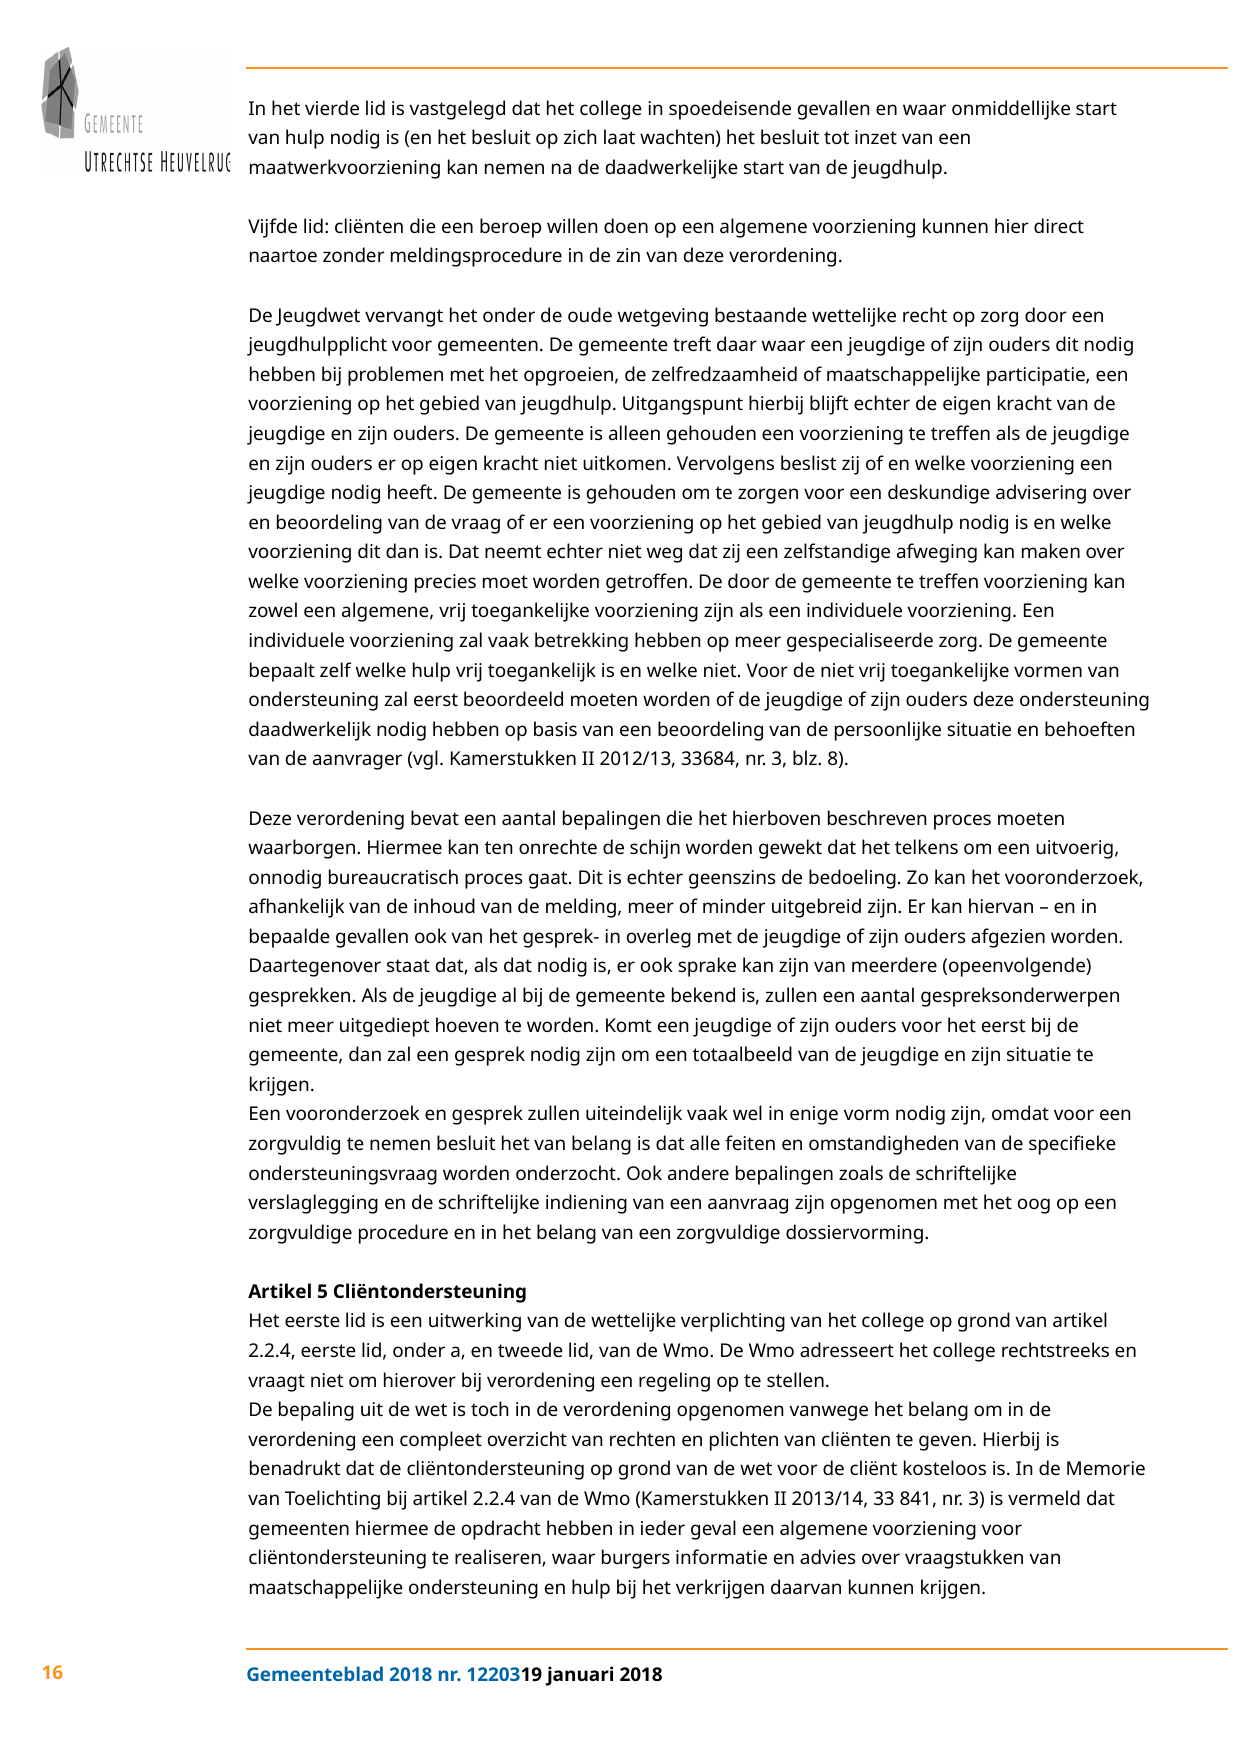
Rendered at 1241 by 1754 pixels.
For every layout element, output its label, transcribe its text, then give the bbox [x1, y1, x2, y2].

text Het eerste lid is een uitwerking van de wettelijke verplichting van het college op grond van artikel 2.2.4, eerste lid, onder a, en tweede lid, van de Wmo. De Wmo adresseert het college rechtstreeks en vraagt niet om hierover bij verordening een regeling op te stellen. [248, 1308, 1152, 1393]
text In het vierde lid is vastgelegd dat het college in spoedeisende gevallen en waar onmiddellijke start van hulp nodig is (en het besluit op zich laat wachten) het besluit tot inzet van een maatwerkvoorziening kan nemen na de daadwerkelijke start van de jeugdhulp. [248, 95, 1152, 180]
text De bepaling uit de wet is toch in de verordening opgenomen vanwege het belang om in de verordening een compleet overzicht van rechten en plichten van cliënten te geven. Hierbij is benadrukt dat de cliëntondersteuning op grond van de wet voor de cliënt kosteloos is. In de Memorie van Toelichting bij artikel 2.2.4 van de Wmo (Kamerstukken II 2013/14, 33 841, nr. 3) is vermeld dat gemeenten hiermee de opdracht hebben in ieder geval een algemene voorziening voor cliëntondersteuning te realiseren, waar burgers informatie en advies over vraagstukken van maatschappelijke ondersteuning en hulp bij het verkrijgen daarvan kunnen krijgen. [248, 1396, 1152, 1600]
text Deze verordening bevat een aantal bepalingen die het hierboven beschreven proces moeten waarborgen. Hiermee kan ten onrechte de schijn worden gewekt dat het telkens om een uitvoerig, onnodig bureaucratisch proces gaat. Dit is echter geenszins de bedoeling. Zo kan het vooronderzoek, afhankelijk van de inhoud van de melding, meer of minder uitgebreid zijn. Er kan hiervan – en in bepaalde gevallen ook van het gesprek- in overleg met de jeugdige of zijn ouders afgezien worden. Daartegenover staat dat, als dat nodig is, er ook sprake kan zijn van meerdere (opeenvolgende) gesprekken. Als de jeugdige al bij de gemeente bekend is, zullen een aantal gespreksonderwerpen niet meer uitgediept hoeven te worden. Komt een jeugdige of zijn ouders voor het eerst bij de gemeente, dan zal een gesprek nodig zijn om een totaalbeeld van de jeugdige en zijn situatie te krijgen. [248, 805, 1152, 1097]
picture [41, 47, 231, 172]
text Vijfde lid: cliënten die een beroep willen doen op een algemene voorziening kunnen hier direct naartoe zonder meldingsprocedure in de zin van deze verordening. [248, 213, 1152, 268]
text Een vooronderzoek en gesprek zullen uiteindelijk vaak wel in enige vorm nodig zijn, omdat voor een zorgvuldig te nemen besluit het van belang is dat alle feiten en omstandigheden van de specifieke ondersteuningsvraag worden onderzocht. Ook andere bepalingen zoals de schriftelijke verslaglegging en de schriftelijke indiening van een aanvraag zijn opgenomen met het oog op een zorgvuldige procedure en in het belang van een zorgvuldige dossiervorming. [248, 1101, 1152, 1245]
text De Jeugdwet vervangt het onder de oude wetgeving bestaande wettelijke recht op zorg door een jeugdhulpplicht voor gemeenten. De gemeente treft daar waar een jeugdige of zijn ouders dit nodig hebben bij problemen met het opgroeien, de zelfredzaamheid of maatschappelijke participatie, een voorziening op het gebied van jeugdhulp. Uitgangspunt hierbij blijft echter de eigen kracht van de jeugdige en zijn ouders. De gemeente is alleen gehouden een voorziening te treffen als de jeugdige en zijn ouders er op eigen kracht niet uitkomen. Vervolgens beslist zij of en welke voorziening een jeugdige nodig heeft. De gemeente is gehouden om te zorgen voor een deskundige advisering over en beoordeling van de vraag of er een voorziening op het gebied van jeugdhulp nodig is en welke voorziening dit dan is. Dat neemt echter niet weg dat zij een zelfstandige afweging kan maken over welke voorziening precies moet worden getroffen. De door de gemeente te treffen voorziening kan zowel een algemene, vrij toegankelijke voorziening zijn als een individuele voorziening. Een individuele voorziening zal vaak betrekking hebben op meer gespecialiseerde zorg. De gemeente bepaalt zelf welke hulp vrij toegankelijk is en welke niet. Voor de niet vrij toegankelijke vormen van ondersteuning zal eerst beoordeeld moeten worden of de jeugdige of zijn ouders deze ondersteuning daadwerkelijk nodig hebben op basis van een beoordeling van de persoonlijke situatie en behoeften van de aanvrager (vgl. Kamerstukken II 2012/13, 33684, nr. 3, blz. 8). [248, 302, 1152, 771]
text Artikel 5 Cliëntondersteuning [248, 1278, 1152, 1304]
